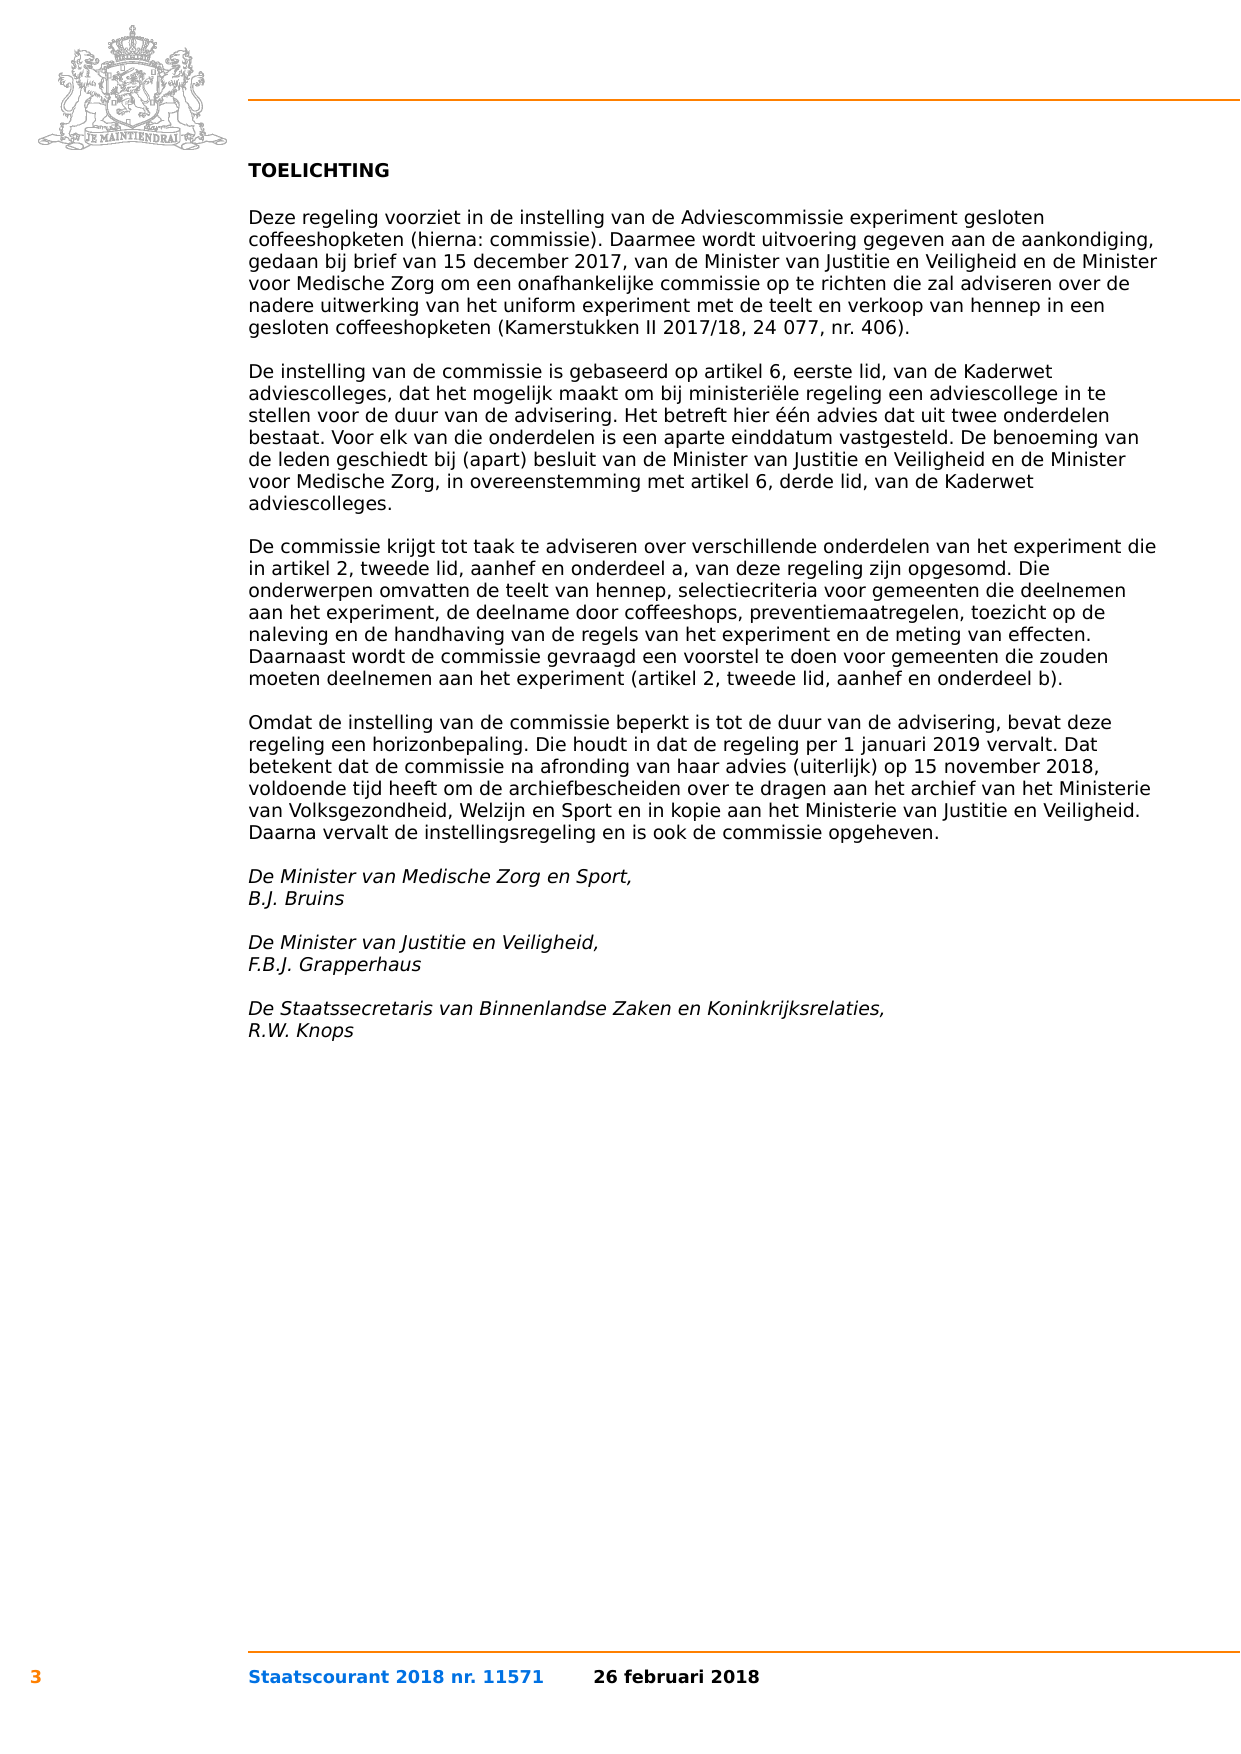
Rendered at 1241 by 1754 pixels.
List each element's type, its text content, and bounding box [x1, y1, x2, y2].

text Deze regeling voorziet in de instelling van de Adviescommissie experiment gesloten coffeeshopketen (hierna: commissie). Daarmee wordt uitvoering gegeven aan de aankondiging, gedaan bij brief van 15 december 2017, van de Minister van Justitie en Veiligheid en de Minister voor Medische Zorg om een onafhankelijke commissie op te richten die zal adviseren over de nadere uitwerking van het uniform experiment met de teelt en verkoop van hennep in een gesloten coffeeshopketen (Kamerstukken II 2017/18, 24 077, nr. 406). [248, 207, 1163, 339]
subtitle TOELICHTING [248, 160, 1163, 182]
text Omdat de instelling van de commissie beperkt is tot de duur van de advisering, bevat deze regeling een horizonbepaling. Die houdt in dat de regeling per 1 januari 2019 vervalt. Dat betekent dat de commissie na afronding van haar advies (uiterlijk) op 15 november 2018, voldoende tijd heeft om de archiefbescheiden over te dragen aan het archief van het Ministerie van Volksgezondheid, Welzijn en Sport en in kopie aan het Ministerie van Justitie en Veiligheid. Daarna vervalt de instellingsregeling en is ook de commissie opgeheven. [248, 712, 1163, 844]
text De instelling van de commissie is gebaseerd op artikel 6, eerste lid, van de Kaderwet adviescolleges, dat het mogelijk maakt om bij ministeriële regeling een adviescollege in te stellen voor de duur van de advisering. Het betreft hier één advies dat uit twee onderdelen bestaat. Voor elk van die onderdelen is een aparte einddatum vastgesteld. De benoeming van de leden geschiedt bij (apart) besluit van de Minister van Justitie en Veiligheid en de Minister voor Medische Zorg, in overeenstemming met artikel 6, derde lid, van de Kaderwet adviescolleges. [248, 361, 1163, 514]
text De commissie krijgt tot taak te adviseren over verschillende onderdelen van het experiment die in artikel 2, tweede lid, aanhef en onderdeel a, van deze regeling zijn opgesomd. Die onderwerpen omvatten de teelt van hennep, selectiecriteria voor gemeenten die deelnemen aan het experiment, de deelname door coffeeshops, preventiemaatregelen, toezicht op de naleving en de handhaving van de regels van het experiment en de meting van effecten. Daarnaast wordt de commissie gevraagd een voorstel te doen voor gemeenten die zouden moeten deelnemen aan het experiment (artikel 2, tweede lid, aanhef en onderdeel b). [248, 536, 1163, 690]
text De Minister van Medische Zorg en Sport, B.J. Bruins [248, 866, 1163, 910]
text De Minister van Justitie en Veiligheid, F.B.J. Grapperhaus [248, 932, 1163, 976]
text De Staatssecretaris van Binnenlandse Zaken en Koninkrijksrelaties, R.W. Knops [248, 997, 1163, 1041]
picture [38, 25, 227, 150]
